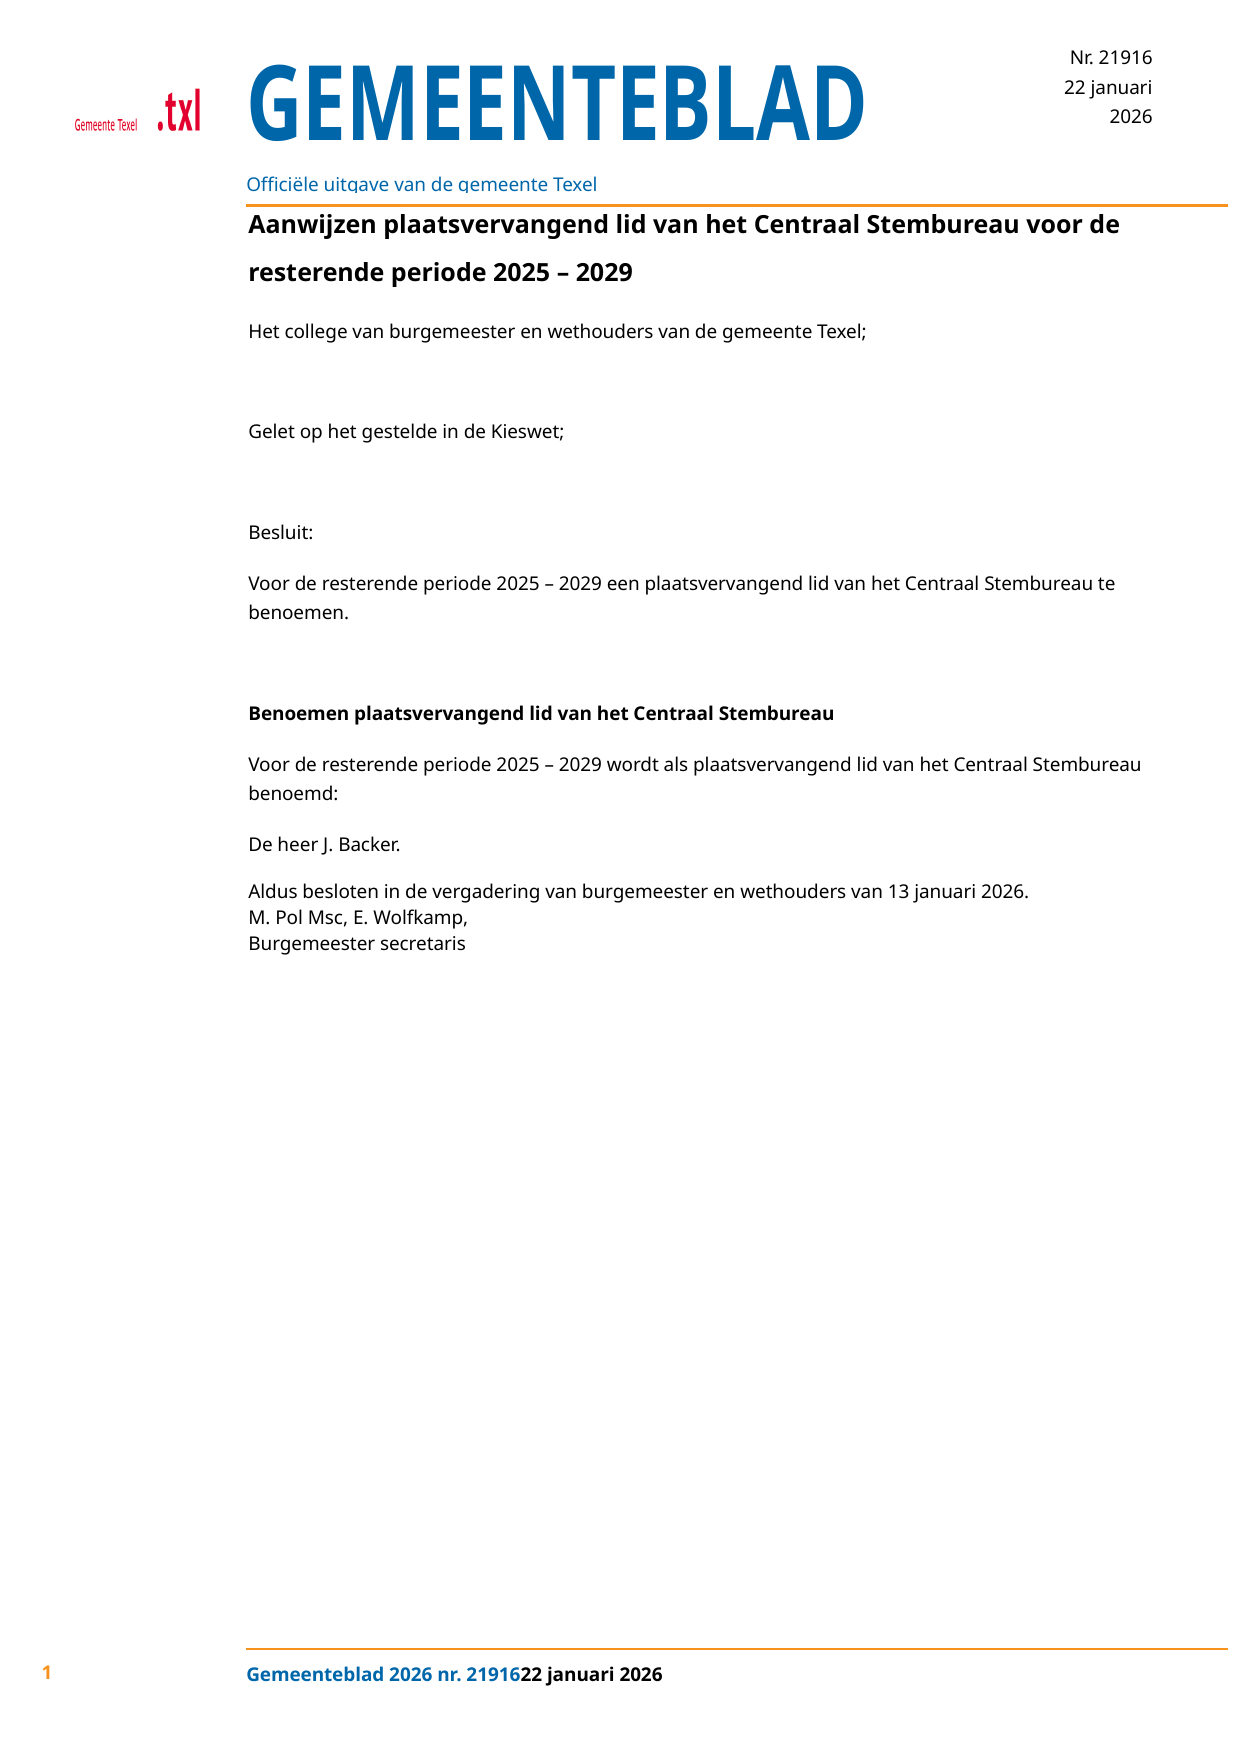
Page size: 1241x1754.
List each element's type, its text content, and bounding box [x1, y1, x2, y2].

text Burgemeester secretaris [248, 930, 1152, 956]
text Het college van burgemeester en wethouders van de gemeente Texel; [248, 318, 1152, 344]
text Aanwijzen plaatsvervangend lid van het Centraal Stembureau voor de resterende periode 2025 – 2029 [248, 207, 1152, 288]
text Besluit: [248, 519, 1152, 545]
text Gelet op het gestelde in de Kieswet; [248, 419, 1152, 444]
picture [41, 47, 231, 172]
text De heer J. Backer. [248, 831, 1152, 857]
text M. Pol Msc, E. Wolfkamp, [248, 904, 1152, 930]
text Voor de resterende periode 2025 – 2029 wordt als plaatsvervangend lid van het Centraal Stembureau benoemd: [248, 751, 1152, 806]
text Voor de resterende periode 2025 – 2029 een plaatsvervangend lid van het Centraal Stembureau te benoemen. [248, 570, 1152, 625]
text Aldus besloten in de vergadering van burgemeester en wethouders van 13 januari 2026. [248, 879, 1152, 904]
text Benoemen plaatsvervangend lid van het Centraal Stembureau [248, 700, 1152, 726]
